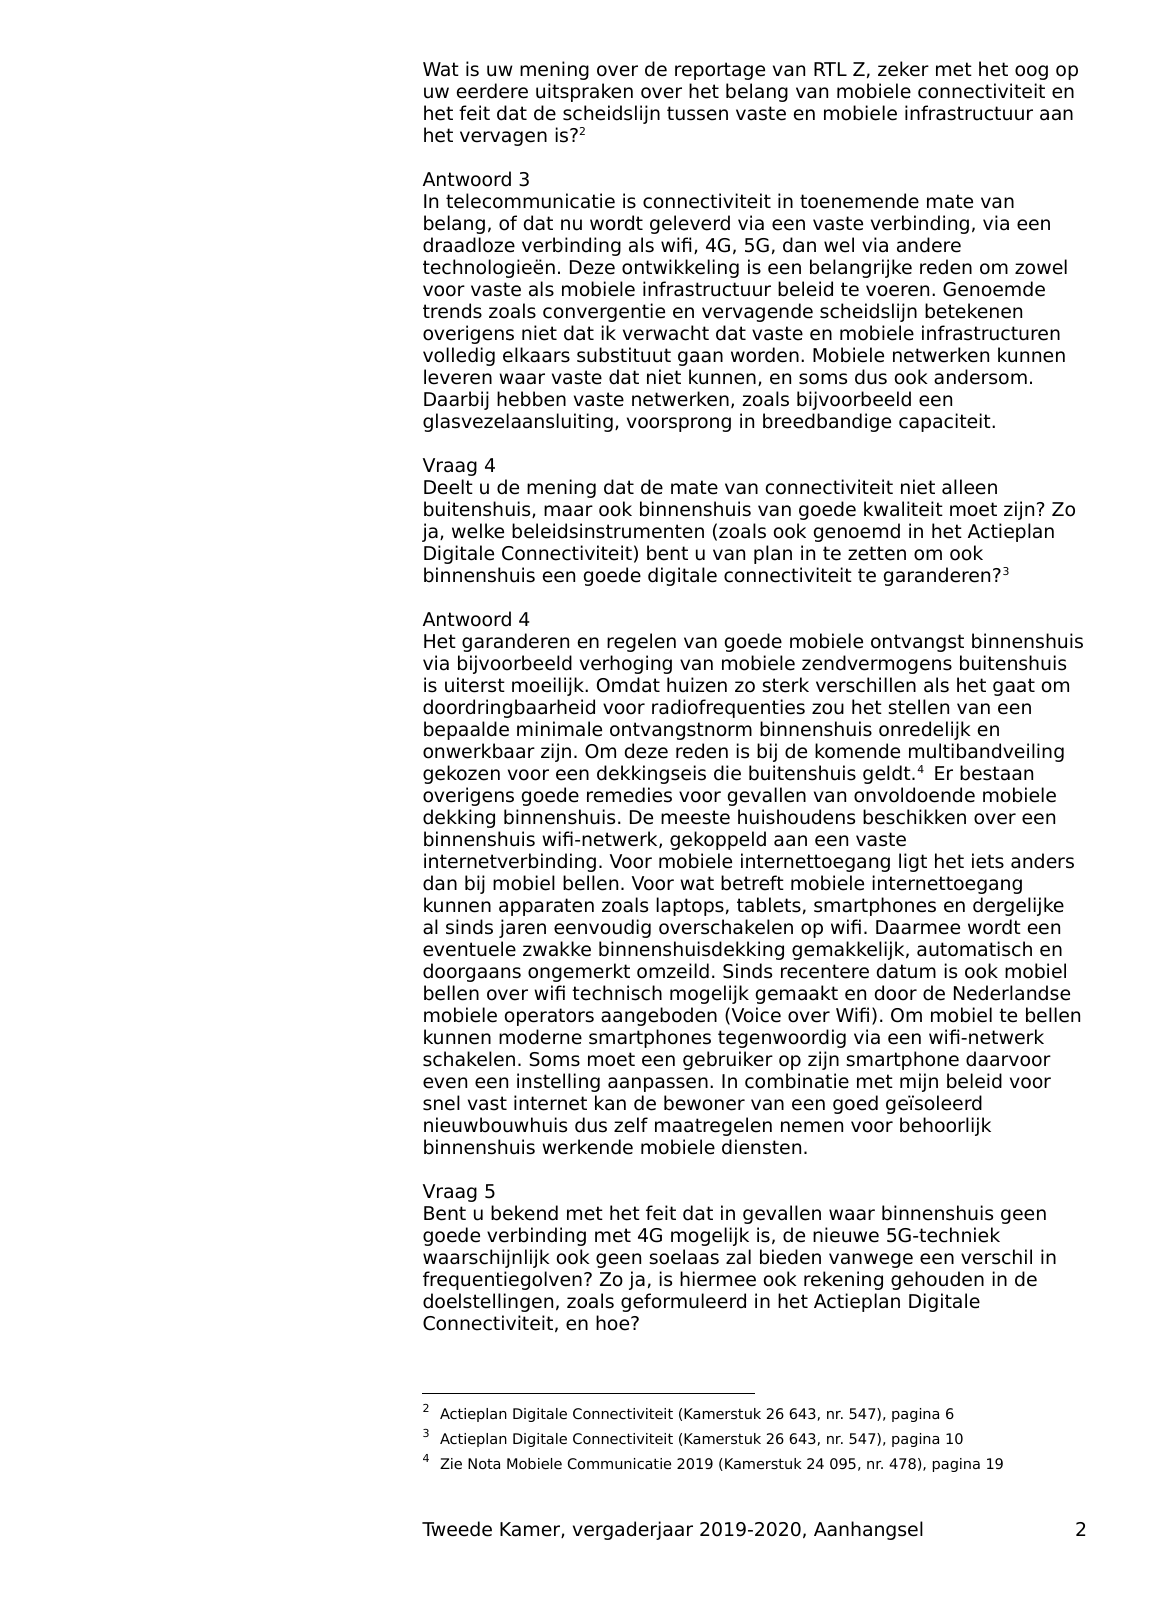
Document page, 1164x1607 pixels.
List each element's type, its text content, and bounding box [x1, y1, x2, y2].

text Wat is uw mening over de reportage van RTL Z, zeker met het oog op uw eerdere uitspraken over het belang van mobiele connectiviteit en het feit dat de scheidslijn tussen vaste en mobiele infrastructuur aan het vervagen is? [422, 59, 1087, 147]
text Vraag 5 [422, 1181, 1087, 1203]
text Zie Nota Mobiele Communicatie 2019 (Kamerstuk 24 095, nr. 478), pagina 19 [422, 1452, 1087, 1474]
text Vraag 4 [422, 455, 1087, 477]
text Actieplan Digitale Connectiviteit (Kamerstuk 26 643, nr. 547), pagina 10 [422, 1427, 1087, 1449]
text Het garanderen en regelen van goede mobiele ontvangst binnenshuis via bijvoorbeeld verhoging van mobiele zendvermogens buitenshuis is uiterst moeilijk. Omdat huizen zo sterk verschillen als het gaat om doordringbaarheid voor radiofrequenties zou het stellen van een bepaalde minimale ontvangstnorm binnenshuis onredelijk en onwerkbaar zijn. Om deze reden is bij de komende multibandveiling gekozen voor een dekkingseis die buitenshuis geldt. Er bestaan overigens goede remedies voor gevallen van onvoldoende mobiele dekking binnenshuis. De meeste huishoudens beschikken over een binnenshuis wifi-netwerk, gekoppeld aan een vaste internetverbinding. Voor mobiele internettoegang ligt het iets anders dan bij mobiel bellen. Voor wat betreft mobiele internettoegang kunnen apparaten zoals laptops, tablets, smartphones en dergelijke al sinds jaren eenvoudig overschakelen op wifi. Daarmee wordt een eventuele zwakke binnenshuisdekking gemakkelijk, automatisch en doorgaans ongemerkt omzeild. Sinds recentere datum is ook mobiel bellen over wifi technisch mogelijk gemaakt en door de Nederlandse mobiele operators aangeboden (Voice over Wifi). Om mobiel te bellen kunnen moderne smartphones tegenwoordig via een wifi-netwerk schakelen. Soms moet een gebruiker op zijn smartphone daarvoor even een instelling aanpassen. In combinatie met mijn beleid voor snel vast internet kan de bewoner van een goed geïsoleerd nieuwbouwhuis dus zelf maatregelen nemen voor behoorlijk binnenshuis werkende mobiele diensten. [422, 631, 1087, 1159]
text Antwoord 4 [422, 609, 1087, 631]
text Actieplan Digitale Connectiviteit (Kamerstuk 26 643, nr. 547), pagina 6 [422, 1402, 1087, 1424]
text Antwoord 3 [422, 169, 1087, 191]
text In telecommunicatie is connectiviteit in toenemende mate van belang, of dat nu wordt geleverd via een vaste verbinding, via een draadloze verbinding als wifi, 4G, 5G, dan wel via andere technologieën. Deze ontwikkeling is een belangrijke reden om zowel voor vaste als mobiele infrastructuur beleid te voeren. Genoemde trends zoals convergentie en vervagende scheidslijn betekenen overigens niet dat ik verwacht dat vaste en mobiele infrastructuren volledig elkaars substituut gaan worden. Mobiele netwerken kunnen leveren waar vaste dat niet kunnen, en soms dus ook andersom. Daarbij hebben vaste netwerken, zoals bijvoorbeeld een glasvezelaansluiting, voorsprong in breedbandige capaciteit. [422, 191, 1087, 433]
text Bent u bekend met het feit dat in gevallen waar binnenshuis geen goede verbinding met 4G mogelijk is, de nieuwe 5G-techniek waarschijnlijk ook geen soelaas zal bieden vanwege een verschil in frequentiegolven? Zo ja, is hiermee ook rekening gehouden in de doelstellingen, zoals geformuleerd in het Actieplan Digitale Connectiviteit, en hoe? [422, 1203, 1087, 1335]
text Deelt u de mening dat de mate van connectiviteit niet alleen buitenshuis, maar ook binnenshuis van goede kwaliteit moet zijn? Zo ja, welke beleidsinstrumenten (zoals ook genoemd in het Actieplan Digitale Connectiviteit) bent u van plan in te zetten om ook binnenshuis een goede digitale connectiviteit te garanderen? [422, 477, 1087, 587]
